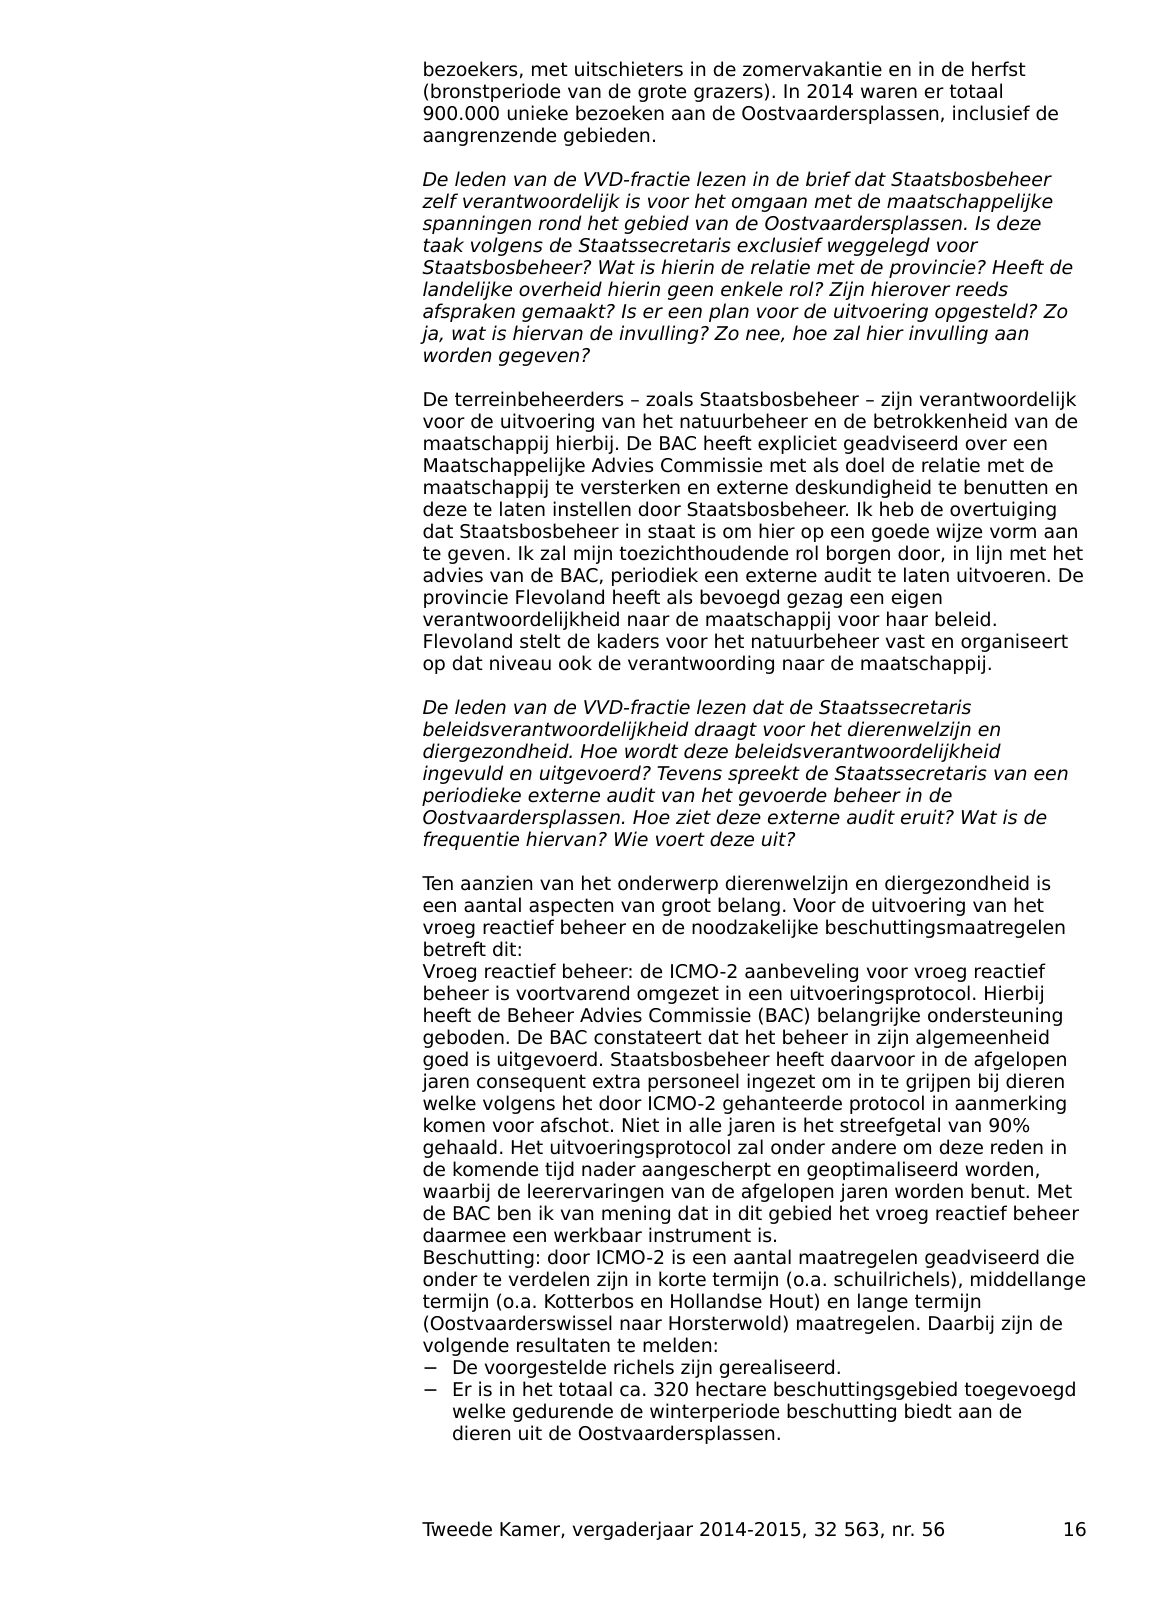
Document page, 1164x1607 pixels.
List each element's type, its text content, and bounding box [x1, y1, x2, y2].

text − Er is in het totaal ca. 320 hectare beschuttingsgebied toegevoegd welke gedurende de winterperiode beschutting biedt aan de dieren uit de Oostvaardersplassen. [422, 1379, 1087, 1444]
text Beschutting: door ICMO-2 is een aantal maatregelen geadviseerd die onder te verdelen zijn in korte termijn (o.a. schuilrichels), middellange termijn (o.a. Kotterbos en Hollandse Hout) en lange termijn (Oostvaarderswissel naar Horsterwold) maatregelen. Daarbij zijn de volgende resultaten te melden: [422, 1247, 1087, 1357]
text De leden van de VVD-fractie lezen dat de Staatssecretaris beleidsverantwoordelijkheid draagt voor het dierenwelzijn en diergezondheid. Hoe wordt deze beleidsverantwoordelijkheid ingevuld en uitgevoerd? Tevens spreekt de Staatssecretaris van een periodieke externe audit van het gevoerde beheer in de Oostvaardersplassen. Hoe ziet deze externe audit eruit? Wat is de frequentie hiervan? Wie voert deze uit? [422, 697, 1087, 851]
text bezoekers, met uitschieters in de zomervakantie en in de herfst (bronstperiode van de grote grazers). In 2014 waren er totaal 900.000 unieke bezoeken aan de Oostvaardersplassen, inclusief de aangrenzende gebieden. [422, 59, 1087, 147]
text De leden van de VVD-fractie lezen in de brief dat Staatsbosbeheer zelf verantwoordelijk is voor het omgaan met de maatschappelijke spanningen rond het gebied van de Oostvaardersplassen. Is deze taak volgens de Staatssecretaris exclusief weggelegd voor Staatsbosbeheer? Wat is hierin de relatie met de provincie? Heeft de landelijke overheid hierin geen enkele rol? Zijn hierover reeds afspraken gemaakt? Is er een plan voor de uitvoering opgesteld? Zo ja, wat is hiervan de invulling? Zo nee, hoe zal hier invulling aan worden gegeven? [422, 169, 1087, 367]
text De terreinbeheerders – zoals Staatsbosbeheer – zijn verantwoordelijk voor de uitvoering van het natuurbeheer en de betrokkenheid van de maatschappij hierbij. De BAC heeft expliciet geadviseerd over een Maatschappelijke Advies Commissie met als doel de relatie met de maatschappij te versterken en externe deskundigheid te benutten en deze te laten instellen door Staatsbosbeheer. Ik heb de overtuiging dat Staatsbosbeheer in staat is om hier op een goede wijze vorm aan te geven. Ik zal mijn toezichthoudende rol borgen door, in lijn met het advies van de BAC, periodiek een externe audit te laten uitvoeren. De provincie Flevoland heeft als bevoegd gezag een eigen verantwoordelijkheid naar de maatschappij voor haar beleid. Flevoland stelt de kaders voor het natuurbeheer vast en organiseert op dat niveau ook de verantwoording naar de maatschappij. [422, 389, 1087, 675]
text Ten aanzien van het onderwerp dierenwelzijn en diergezondheid is een aantal aspecten van groot belang. Voor de uitvoering van het vroeg reactief beheer en de noodzakelijke beschuttingsmaatregelen betreft dit: [422, 873, 1087, 961]
text − De voorgestelde richels zijn gerealiseerd. [422, 1357, 1087, 1379]
text Vroeg reactief beheer: de ICMO-2 aanbeveling voor vroeg reactief beheer is voortvarend omgezet in een uitvoeringsprotocol. Hierbij heeft de Beheer Advies Commissie (BAC) belangrijke ondersteuning geboden. De BAC constateert dat het beheer in zijn algemeenheid goed is uitgevoerd. Staatsbosbeheer heeft daarvoor in de afgelopen jaren consequent extra personeel ingezet om in te grijpen bij dieren welke volgens het door ICMO-2 gehanteerde protocol in aanmerking komen voor afschot. Niet in alle jaren is het streefgetal van 90% gehaald. Het uitvoeringsprotocol zal onder andere om deze reden in de komende tijd nader aangescherpt en geoptimaliseerd worden, waarbij de leerervaringen van de afgelopen jaren worden benut. Met de BAC ben ik van mening dat in dit gebied het vroeg reactief beheer daarmee een werkbaar instrument is. [422, 961, 1087, 1247]
